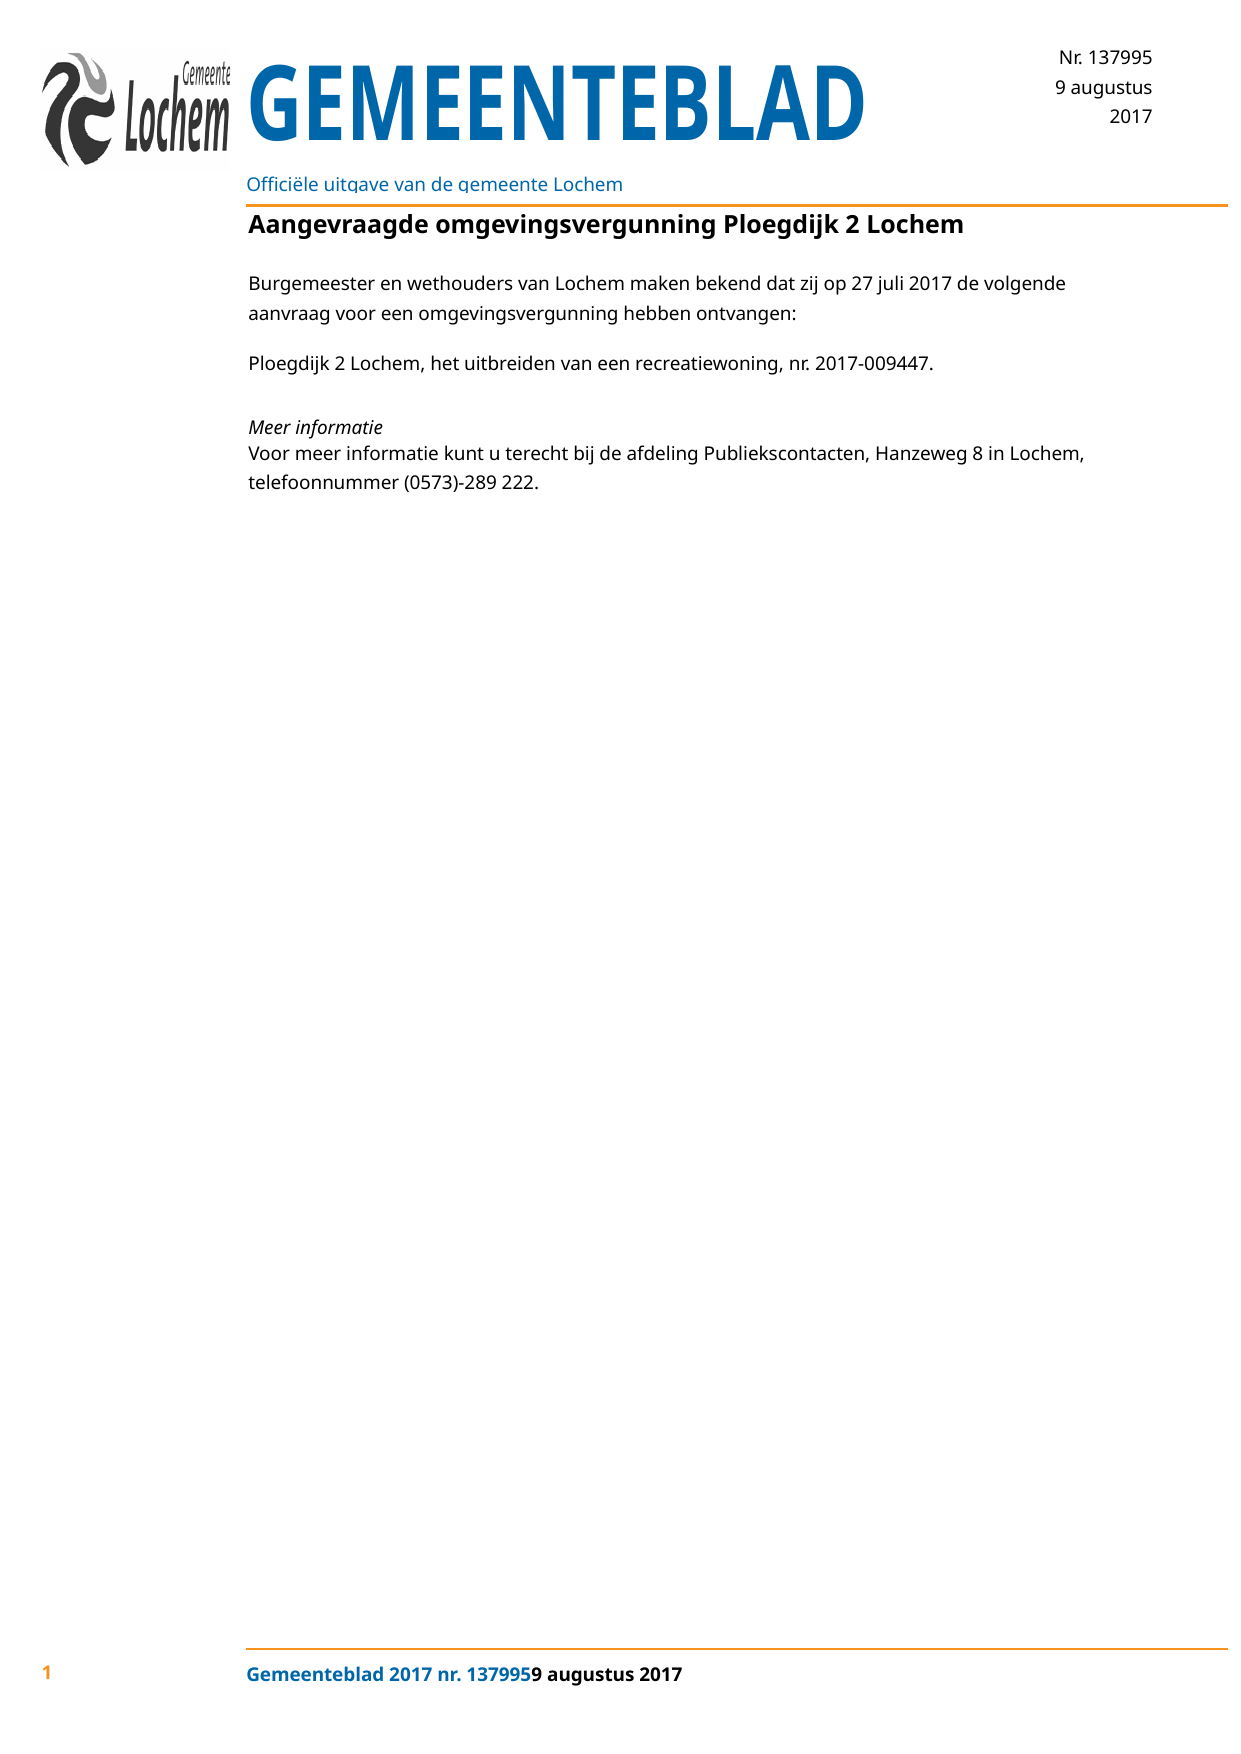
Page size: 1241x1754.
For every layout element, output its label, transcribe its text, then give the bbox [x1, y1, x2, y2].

text Burgemeester en wethouders van Lochem maken bekend dat zij op 27 juli 2017 de volgende aanvraag voor een omgevingsvergunning hebben ontvangen: [248, 270, 1152, 326]
text Meer informatie [248, 414, 1152, 440]
text Aangevraagde omgevingsvergunning Ploegdijk 2 Lochem [248, 207, 1152, 241]
text Voor meer informatie kunt u terecht bij de afdeling Publiekscontacten, Hanzeweg 8 in Lochem, telefoonnummer (0573)-289 222. [248, 440, 1152, 495]
text Ploegdijk 2 Lochem, het uitbreiden van een recreatiewoning, nr. 2017-009447. [248, 350, 1152, 376]
picture [41, 47, 231, 172]
